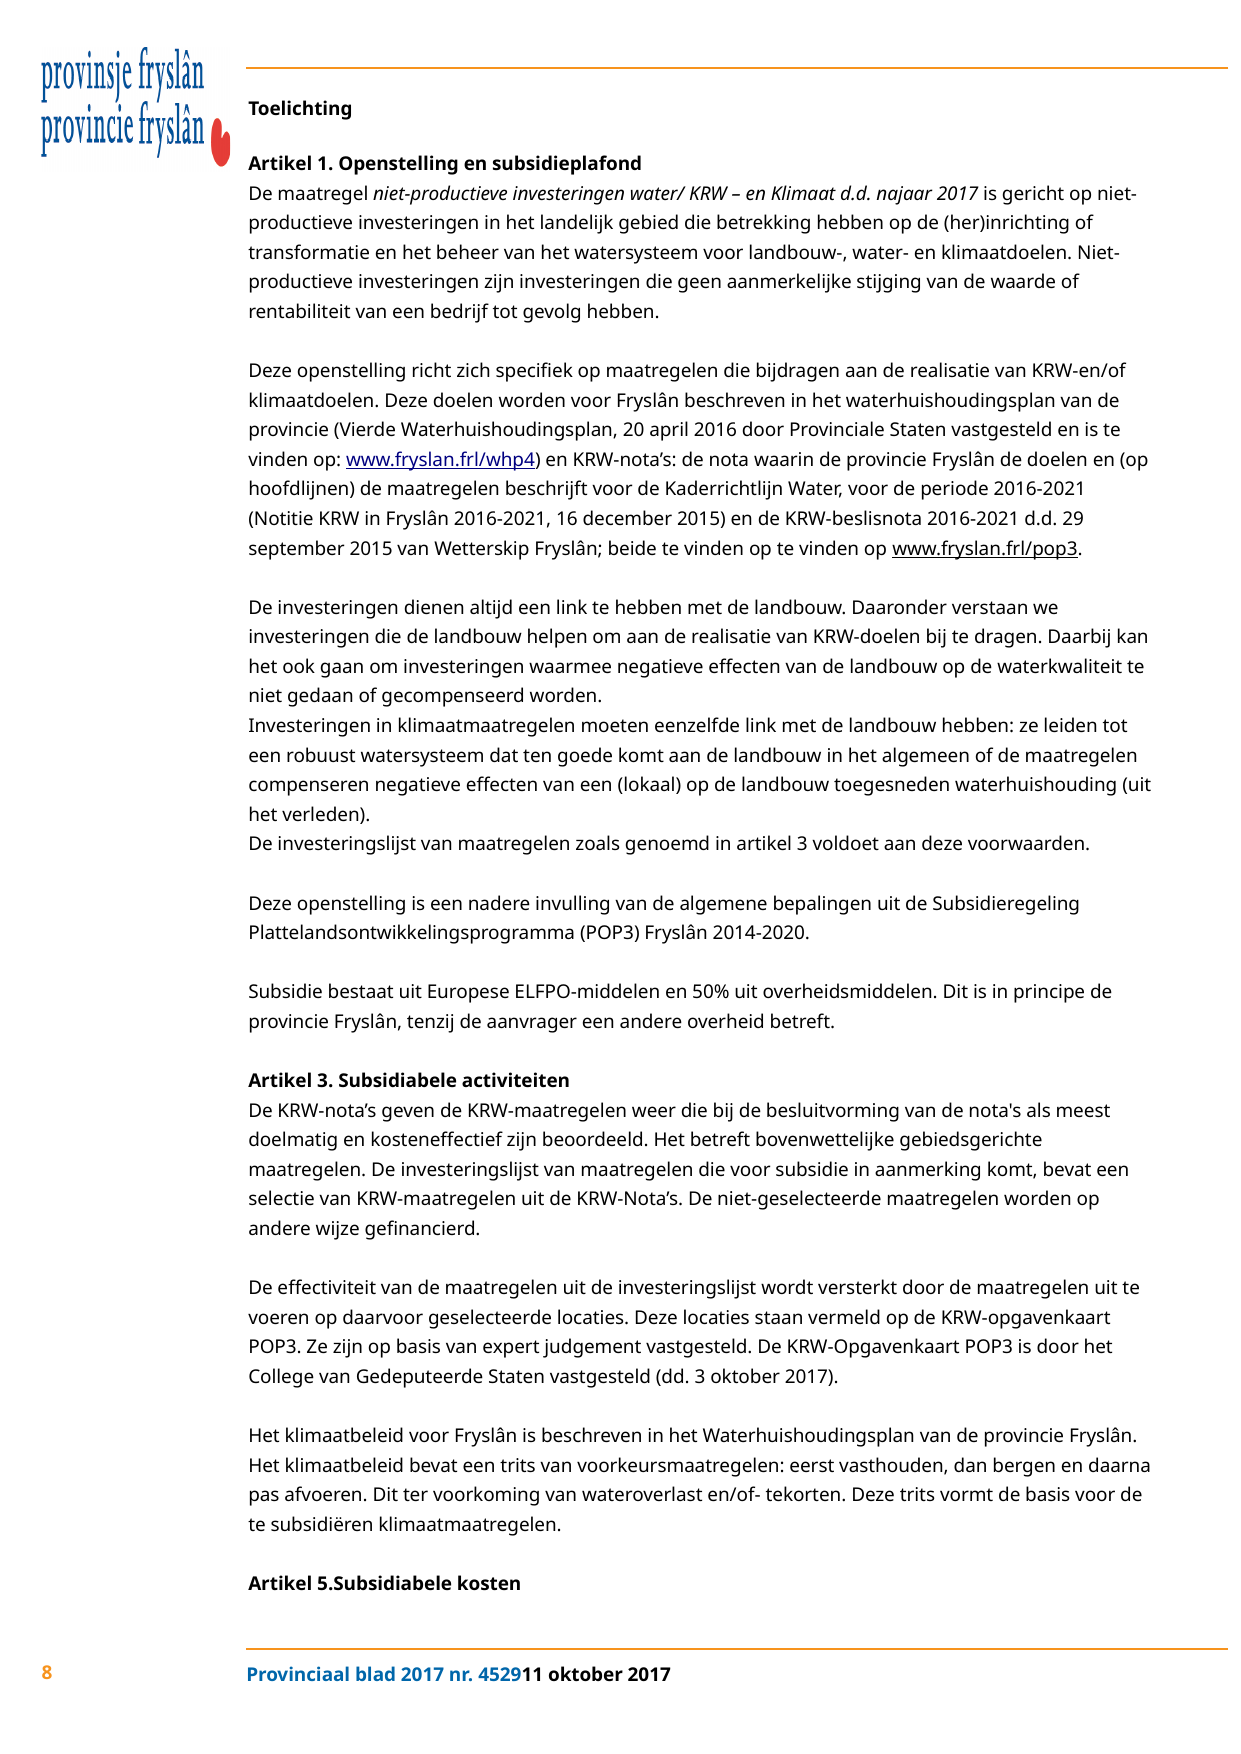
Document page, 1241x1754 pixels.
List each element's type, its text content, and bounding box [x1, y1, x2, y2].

text De KRW-nota’s geven de KRW-maatregelen weer die bij de besluitvorming van de nota's als meest doelmatig en kosteneffectief zijn beoordeeld. Het betreft bovenwettelijke gebiedsgerichte maatregelen. De investeringslijst van maatregelen die voor subsidie in aanmerking komt, bevat een selectie van KRW-maatregelen uit de KRW-Nota’s. De niet-geselecteerde maatregelen worden op andere wijze gefinancierd. [248, 1097, 1152, 1241]
text De effectiviteit van de maatregelen uit de investeringslijst wordt versterkt door de maatregelen uit te voeren op daarvoor geselecteerde locaties. Deze locaties staan vermeld op de KRW-opgavenkaart POP3. Ze zijn op basis van expert judgement vastgesteld. De KRW-Opgavenkaart POP3 is door het College van Gedeputeerde Staten vastgesteld (dd. 3 oktober 2017). [248, 1274, 1152, 1389]
text Artikel 3. Subsidiabele activiteiten [248, 1067, 1152, 1093]
text Investeringen in klimaatmaatregelen moeten eenzelfde link met de landbouw hebben: ze leiden tot een robuust watersysteem dat ten goede komt aan de landbouw in het algemeen of de maatregelen compenseren negatieve effecten van een (lokaal) op de landbouw toegesneden waterhuishouding (uit het verleden). [248, 712, 1152, 827]
text Subsidie bestaat uit Europese ELFPO-middelen en 50% uit overheidsmiddelen. Dit is in principe de provincie Fryslân, tenzij de aanvrager een andere overheid betreft. [248, 978, 1152, 1034]
text De investeringen dienen altijd een link te hebben met de landbouw. Daaronder verstaan we investeringen die de landbouw helpen om aan de realisatie van KRW-doelen bij te dragen. Daarbij kan het ook gaan om investeringen waarmee negatieve effecten van de landbouw op de waterkwaliteit te niet gedaan of gecompenseerd worden. [248, 594, 1152, 708]
text De investeringslijst van maatregelen zoals genoemd in artikel 3 voldoet aan deze voorwaarden. [248, 831, 1152, 856]
text Artikel 5.Subsidiabele kosten [248, 1570, 1152, 1596]
text Deze openstelling is een nadere invulling van de algemene bepalingen uit de Subsidieregeling Plattelandsontwikkelingsprogramma (POP3) Fryslân 2014-2020. [248, 890, 1152, 945]
text De maatregel niet-productieve investeringen water/ KRW – en Klimaat d.d. najaar 2017 is gericht op niet-productieve investeringen in het landelijk gebied die betrekking hebben op de (her)inrichting of transformatie en het beheer van het watersysteem voor landbouw-, water- en klimaatdoelen. Niet-productieve investeringen zijn investeringen die geen aanmerkelijke stijging van de waarde of rentabiliteit van een bedrijf tot gevolg hebben. [248, 180, 1152, 324]
text Deze openstelling richt zich specifiek op maatregelen die bijdragen aan de realisatie van KRW-en/of klimaatdoelen. Deze doelen worden voor Fryslân beschreven in het waterhuishoudingsplan van de provincie (Vierde Waterhuishoudingsplan, 20 april 2016 door Provinciale Staten vastgesteld en is te vinden op: www.fryslan.frl/whp4) en KRW-nota’s: de nota waarin de provincie Fryslân de doelen en (op hoofdlijnen) de maatregelen beschrijft voor de Kaderrichtlijn Water, voor de periode 2016-2021 (Notitie KRW in Fryslân 2016-2021, 16 december 2015) en de KRW-beslisnota 2016-2021 d.d. 29 september 2015 van Wetterskip Fryslân; beide te vinden op te vinden op www.fryslan.frl/pop3. [248, 357, 1152, 561]
text Het klimaatbeleid voor Fryslân is beschreven in het Waterhuishoudingsplan van de provincie Fryslân. Het klimaatbeleid bevat een trits van voorkeursmaatregelen: eerst vasthouden, dan bergen en daarna pas afvoeren. Dit ter voorkoming van wateroverlast en/of- tekorten. Deze trits vormt de basis voor de te subsidiëren klimaatmaatregelen. [248, 1422, 1152, 1537]
text Toelichting [248, 95, 1152, 121]
picture [41, 47, 231, 172]
text Artikel 1. Openstelling en subsidieplafond [248, 150, 1152, 176]
